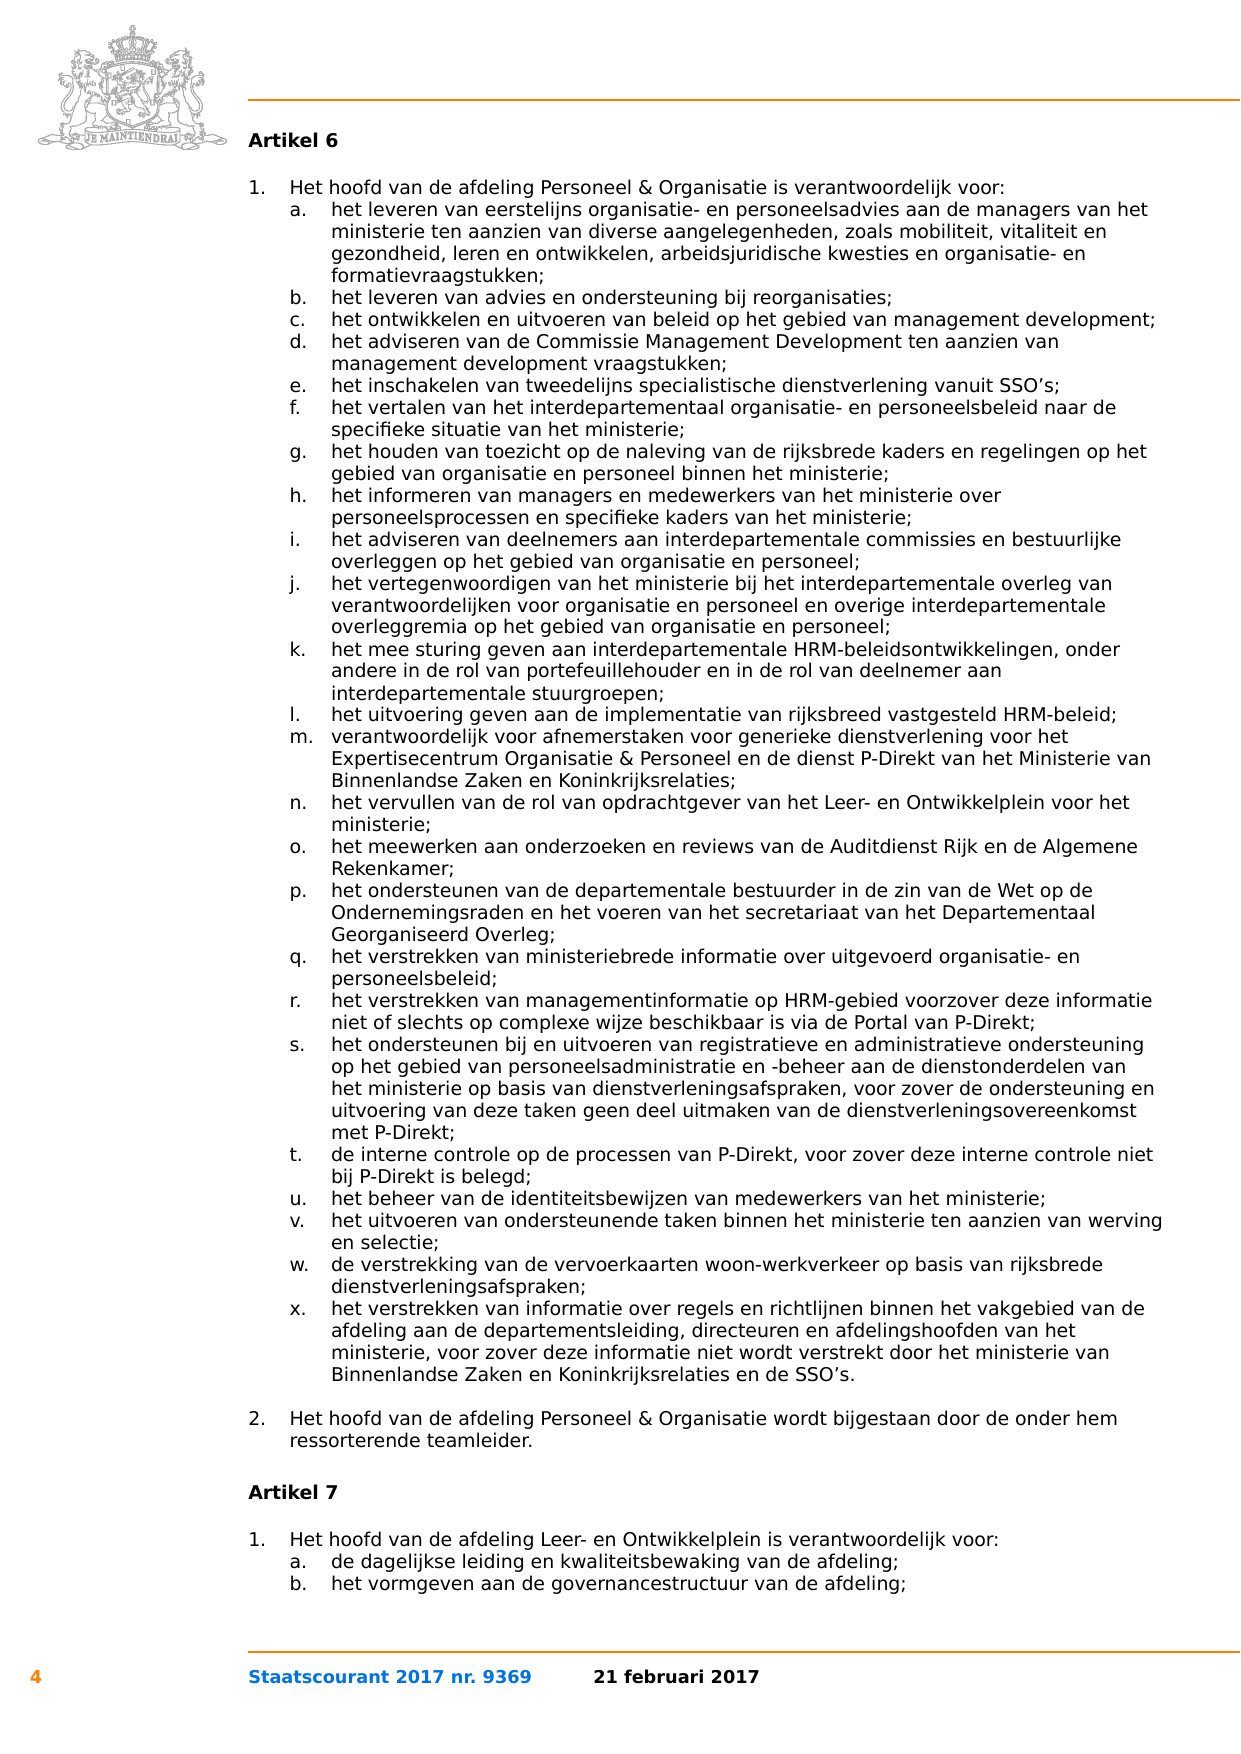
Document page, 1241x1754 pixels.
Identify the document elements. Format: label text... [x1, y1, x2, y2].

text s. het ondersteunen bij en uitvoeren van registratieve en administratieve ondersteuning op het gebied van personeelsadministratie en -beheer aan de dienstonderdelen van het ministerie op basis van dienstverleningsafspraken, voor zover de ondersteuning en uitvoering van deze taken geen deel uitmaken van de dienstverleningsovereenkomst met P-Direkt; [289, 1034, 1163, 1144]
text g. het houden van toezicht op de naleving van de rijksbrede kaders en regelingen op het gebied van organisatie en personeel binnen het ministerie; [289, 441, 1163, 484]
subtitle Artikel 7 [248, 1482, 1163, 1503]
text t. de interne controle op de processen van P-Direkt, voor zover deze interne controle niet bij P-Direkt is belegd; [289, 1144, 1163, 1188]
text w. de verstrekking van de vervoerkaarten woon-werkverkeer op basis van rijksbrede dienstverleningsafspraken; [289, 1254, 1163, 1298]
text u. het beheer van de identiteitsbewijzen van medewerkers van het ministerie; [289, 1188, 1163, 1210]
text q. het verstrekken van ministeriebrede informatie over uitgevoerd organisatie- en personeelsbeleid; [289, 946, 1163, 990]
text m. verantwoordelijk voor afnemerstaken voor generieke dienstverlening voor het Expertisecentrum Organisatie & Personeel en de dienst P-Direkt van het Ministerie van Binnenlandse Zaken en Koninkrijksrelaties; [289, 726, 1163, 792]
text h. het informeren van managers en medewerkers van het ministerie over personeelsprocessen en specifieke kaders van het ministerie; [289, 484, 1163, 528]
text j. het vertegenwoordigen van het ministerie bij het interdepartementale overleg van verantwoordelijken voor organisatie en personeel en overige interdepartementale overleggremia op het gebied van organisatie en personeel; [289, 572, 1163, 638]
text r. het verstrekken van managementinformatie op HRM-gebied voorzover deze informatie niet of slechts op complexe wijze beschikbaar is via de Portal van P-Direkt; [289, 990, 1163, 1034]
text l. het uitvoering geven aan de implementatie van rijksbreed vastgesteld HRM-beleid; [289, 704, 1163, 726]
text x. het verstrekken van informatie over regels en richtlijnen binnen het vakgebied van de afdeling aan de departementsleiding, directeuren en afdelingshoofden van het ministerie, voor zover deze informatie niet wordt verstrekt door het ministerie van Binnenlandse Zaken en Koninkrijksrelaties en de SSO’s. [289, 1298, 1163, 1386]
text e. het inschakelen van tweedelijns specialistische dienstverlening vanuit SSO’s; [289, 375, 1163, 397]
text b. het leveren van advies en ondersteuning bij reorganisaties; [289, 287, 1163, 309]
text a. het leveren van eerstelijns organisatie- en personeelsadvies aan de managers van het ministerie ten aanzien van diverse aangelegenheden, zoals mobiliteit, vitaliteit en gezondheid, leren en ontwikkelen, arbeidsjuridische kwesties en organisatie- en formatievraagstukken; [289, 199, 1163, 287]
text d. het adviseren van de Commissie Management Development ten aanzien van management development vraagstukken; [289, 331, 1163, 375]
text k. het mee sturing geven aan interdepartementale HRM-beleidsontwikkelingen, onder andere in de rol van portefeuillehouder en in de rol van deelnemer aan interdepartementale stuurgroepen; [289, 638, 1163, 704]
text c. het ontwikkelen en uitvoeren van beleid op het gebied van management development; [289, 309, 1163, 331]
text n. het vervullen van de rol van opdrachtgever van het Leer- en Ontwikkelplein voor het ministerie; [289, 792, 1163, 836]
text b. het vormgeven aan de governancestructuur van de afdeling; [289, 1572, 1163, 1594]
text p. het ondersteunen van de departementale bestuurder in de zin van de Wet op de Ondernemingsraden en het voeren van het secretariaat van het Departementaal Georganiseerd Overleg; [289, 880, 1163, 946]
text 1. Het hoofd van de afdeling Leer- en Ontwikkelplein is verantwoordelijk voor: [248, 1528, 1163, 1551]
subtitle Artikel 6 [248, 130, 1163, 152]
text a. de dagelijkse leiding en kwaliteitsbewaking van de afdeling; [289, 1551, 1163, 1572]
text v. het uitvoeren van ondersteunende taken binnen het ministerie ten aanzien van werving en selectie; [289, 1210, 1163, 1254]
text 1. Het hoofd van de afdeling Personeel & Organisatie is verantwoordelijk voor: [248, 177, 1163, 199]
text i. het adviseren van deelnemers aan interdepartementale commissies en bestuurlijke overleggen op het gebied van organisatie en personeel; [289, 528, 1163, 572]
text f. het vertalen van het interdepartementaal organisatie- en personeelsbeleid naar de specifieke situatie van het ministerie; [289, 397, 1163, 441]
picture [38, 25, 227, 150]
text 2. Het hoofd van de afdeling Personeel & Organisatie wordt bijgestaan door de onder hem ressorterende teamleider. [248, 1408, 1163, 1452]
text o. het meewerken aan onderzoeken en reviews van de Auditdienst Rijk en de Algemene Rekenkamer; [289, 836, 1163, 880]
